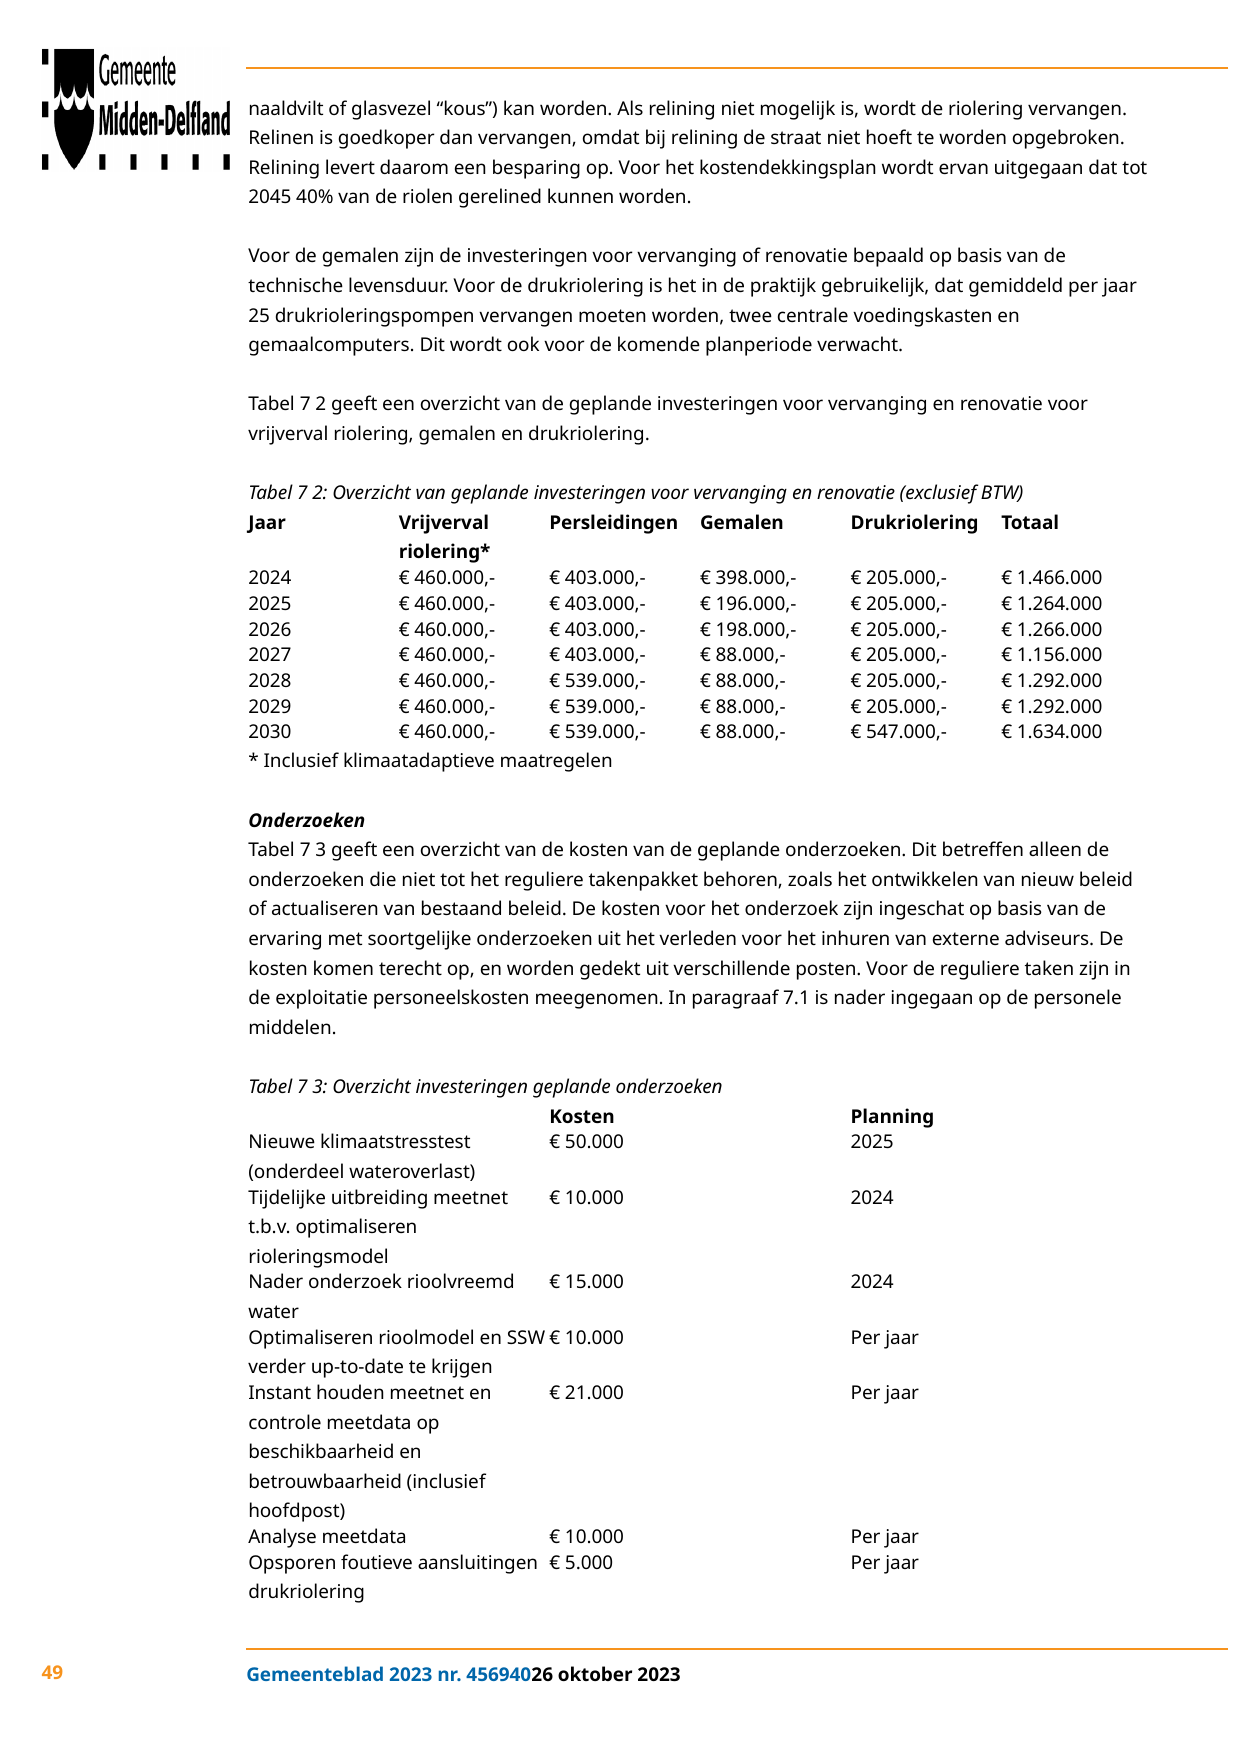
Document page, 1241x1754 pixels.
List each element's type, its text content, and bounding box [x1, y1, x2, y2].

table_cell € 460.000,- [399, 693, 549, 719]
table_cell Per jaar [850, 1379, 1152, 1523]
table_cell € 1.634.000 [1001, 719, 1152, 744]
table_cell 2028 [248, 667, 398, 693]
table_cell 2029 [248, 693, 398, 719]
table_cell € 88.000,- [700, 667, 850, 693]
table_cell € 205.000,- [850, 642, 1001, 667]
table_cell 2024 [850, 1184, 1152, 1269]
table_header Persleidingen [549, 509, 700, 564]
text Voor de gemalen zijn de investeringen voor vervanging of renovatie bepaald op basis van de technische levensduur. Voor de drukriolering is het in de praktijk gebruikelijk, dat gemiddeld per jaar 25 drukrioleringspompen vervangen moeten worden, twee centrale voedingskasten en gemaalcomputers. Dit wordt ook voor de komende planperiode verwacht. [248, 243, 1152, 357]
table_cell € 5.000 [549, 1549, 850, 1604]
table_cell Nader onderzoek rioolvreemd water [248, 1269, 549, 1324]
table_cell € 21.000 [549, 1379, 850, 1523]
text Tabel 7 3: Overzicht investeringen geplande onderzoeken [248, 1073, 1152, 1099]
table_cell 2024 [248, 564, 398, 590]
table_cell € 15.000 [549, 1269, 850, 1324]
table_cell € 1.292.000 [1001, 693, 1152, 719]
table_cell Tijdelijke uitbreiding meetnet t.b.v. optimaliseren rioleringsmodel [248, 1184, 549, 1269]
table_cell € 205.000,- [850, 667, 1001, 693]
table_cell 2025 [850, 1129, 1152, 1184]
table_cell € 10.000 [549, 1324, 850, 1379]
table_cell € 460.000,- [399, 590, 549, 616]
table_cell € 539.000,- [549, 719, 700, 744]
table_cell € 547.000,- [850, 719, 1001, 744]
table_header Kosten [549, 1103, 850, 1128]
table_cell € 460.000,- [399, 667, 549, 693]
table_cell € 88.000,- [700, 719, 850, 744]
text Tabel 7 2 geeft een overzicht van de geplande investeringen voor vervanging en renovatie voor vrijverval riolering, gemalen en drukriolering. [248, 391, 1152, 446]
table_cell 2030 [248, 719, 398, 744]
table_header Vrijverval riolering* [399, 509, 549, 564]
table_cell € 1.466.000 [1001, 564, 1152, 590]
table_cell € 205.000,- [850, 693, 1001, 719]
table_header Drukriolering [850, 509, 1001, 564]
text Onderzoeken [248, 807, 1152, 833]
table_cell Per jaar [850, 1549, 1152, 1604]
table_cell € 539.000,- [549, 667, 700, 693]
table_cell € 460.000,- [399, 642, 549, 667]
table_cell € 403.000,- [549, 590, 700, 616]
table_cell Per jaar [850, 1524, 1152, 1549]
table_cell 2025 [248, 590, 398, 616]
table_header Planning [850, 1103, 1152, 1128]
table_header Totaal [1001, 509, 1152, 564]
table_cell € 460.000,- [399, 616, 549, 642]
picture [41, 47, 231, 172]
table_header Gemalen [700, 509, 850, 564]
table_cell € 460.000,- [399, 564, 549, 590]
table_cell € 403.000,- [549, 564, 700, 590]
table_cell € 398.000,- [700, 564, 850, 590]
table_cell Opsporen foutieve aansluitingen drukriolering [248, 1549, 549, 1604]
table_cell € 1.156.000 [1001, 642, 1152, 667]
table_cell € 403.000,- [549, 642, 700, 667]
table_cell € 460.000,- [399, 719, 549, 744]
table_cell 2024 [850, 1269, 1152, 1324]
text Tabel 7 2: Overzicht van geplande investeringen voor vervanging en renovatie (exclusief BTW) [248, 479, 1152, 505]
table_cell Instant houden meetnet en controle meetdata op beschikbaarheid en betrouwbaarheid (inclusief hoofdpost) [248, 1379, 549, 1523]
table_cell € 88.000,- [700, 693, 850, 719]
table_cell € 10.000 [549, 1524, 850, 1549]
table_cell Optimaliseren rioolmodel en SSW verder up-to-date te krijgen [248, 1324, 549, 1379]
table_cell € 1.266.000 [1001, 616, 1152, 642]
table_cell Nieuwe klimaatstresstest (onderdeel wateroverlast) [248, 1129, 549, 1184]
table_cell € 196.000,- [700, 590, 850, 616]
table_cell € 50.000 [549, 1129, 850, 1184]
table_cell 2027 [248, 642, 398, 667]
table_cell € 205.000,- [850, 590, 1001, 616]
table_cell Analyse meetdata [248, 1524, 549, 1549]
table_header [248, 1103, 549, 1128]
table_cell 2026 [248, 616, 398, 642]
table_header Jaar [248, 509, 398, 564]
table_cell € 205.000,- [850, 564, 1001, 590]
table_cell € 10.000 [549, 1184, 850, 1269]
table_cell € 403.000,- [549, 616, 700, 642]
text naaldvilt of glasvezel “kous”) kan worden. Als relining niet mogelijk is, wordt de riolering vervangen. Relinen is goedkoper dan vervangen, omdat bij relining de straat niet hoeft te worden opgebroken. Relining levert daarom een besparing op. Voor het kostendekkingsplan wordt ervan uitgegaan dat tot 2045 40% van de riolen gerelined kunnen worden. [248, 95, 1152, 209]
text Tabel 7 3 geeft een overzicht van de kosten van de geplande onderzoeken. Dit betreffen alleen de onderzoeken die niet tot het reguliere takenpakket behoren, zoals het ontwikkelen van nieuw beleid of actualiseren van bestaand beleid. De kosten voor het onderzoek zijn ingeschat op basis van de ervaring met soortgelijke onderzoeken uit het verleden voor het inhuren van externe adviseurs. De kosten komen terecht op, en worden gedekt uit verschillende posten. Voor de reguliere taken zijn in de exploitatie personeelskosten meegenomen. In paragraaf 7.1 is nader ingegaan op de personele middelen. [248, 836, 1152, 1040]
table_cell € 539.000,- [549, 693, 700, 719]
text * Inclusief klimaatadaptieve maatregelen [248, 748, 1152, 773]
table_cell € 205.000,- [850, 616, 1001, 642]
table_cell € 1.264.000 [1001, 590, 1152, 616]
table_cell € 88.000,- [700, 642, 850, 667]
table_cell Per jaar [850, 1324, 1152, 1379]
table_cell € 1.292.000 [1001, 667, 1152, 693]
table_cell € 198.000,- [700, 616, 850, 642]
